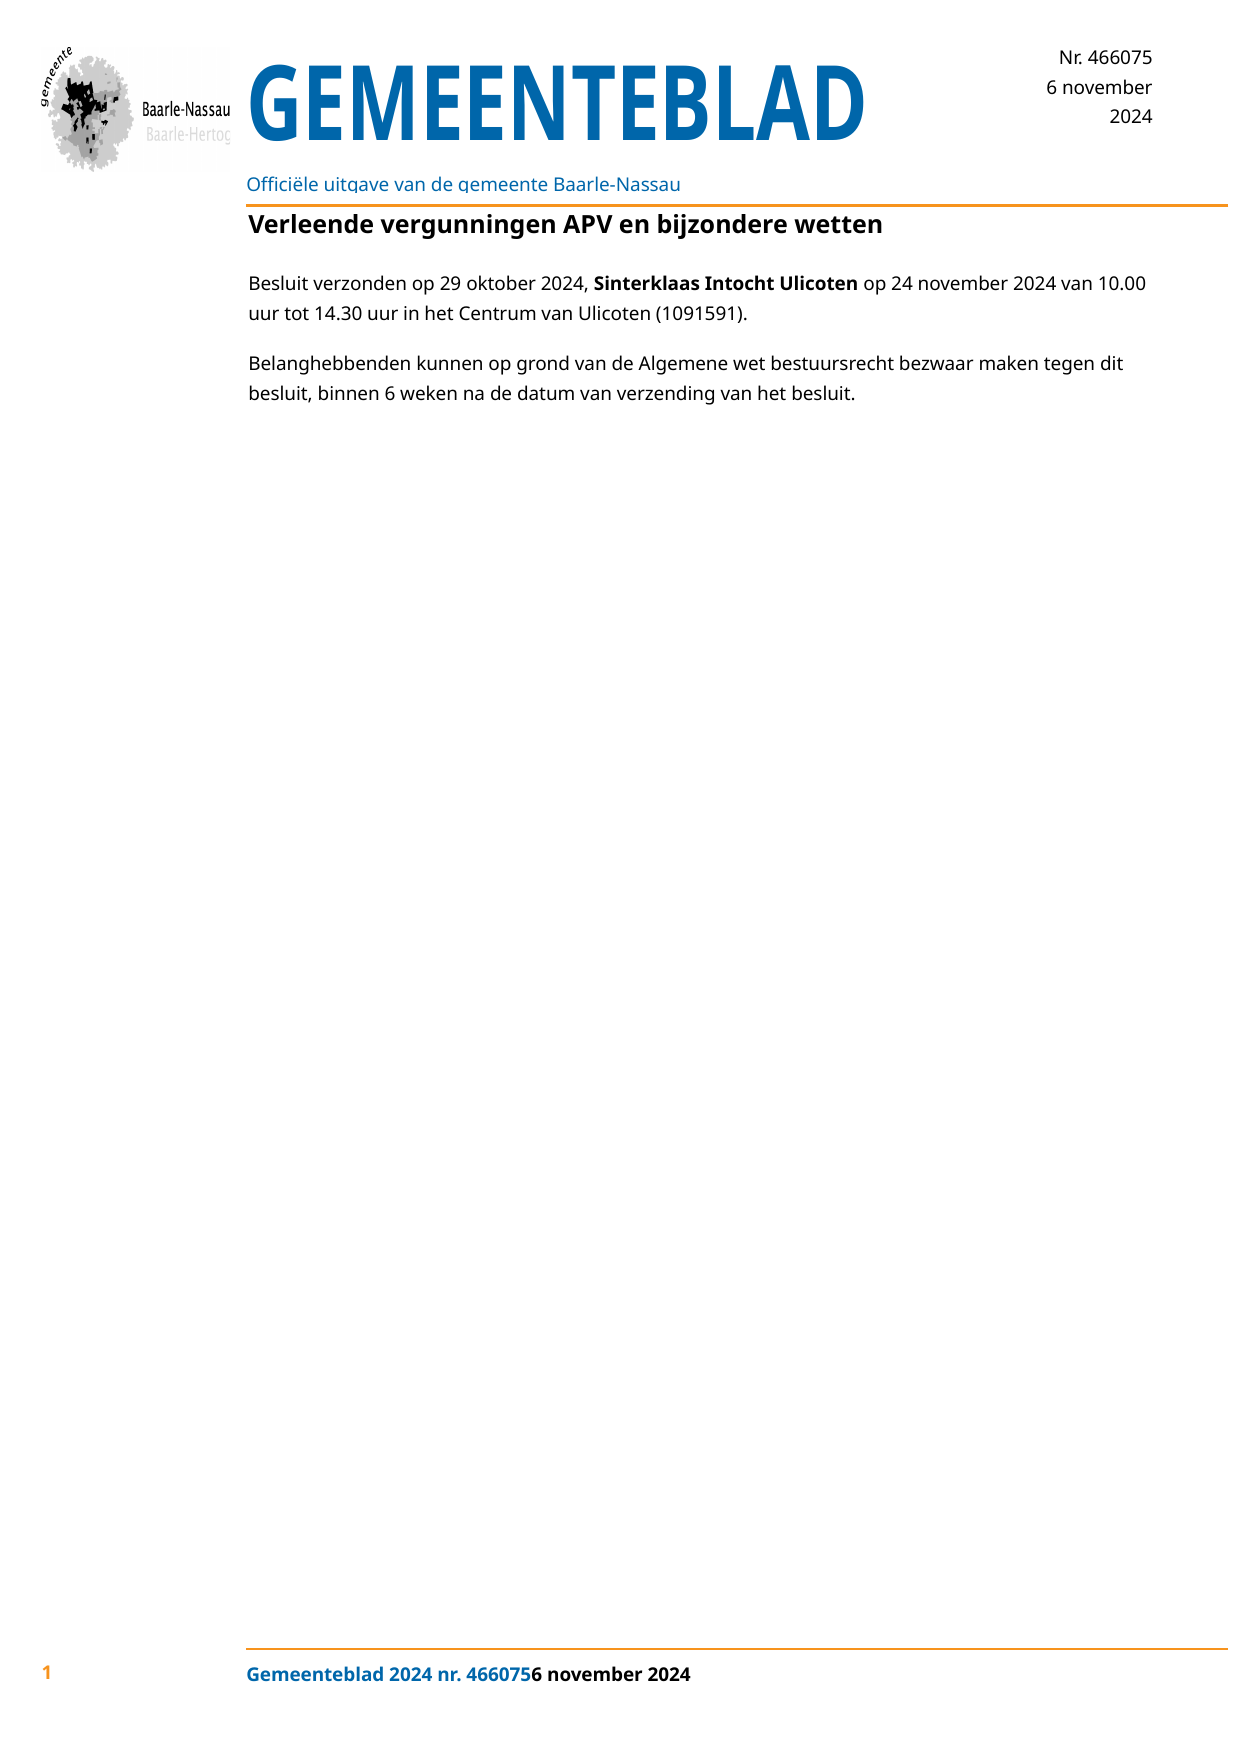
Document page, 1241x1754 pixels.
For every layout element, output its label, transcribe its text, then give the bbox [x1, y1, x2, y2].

picture [41, 47, 231, 172]
text Verleende vergunningen APV en bijzondere wetten [248, 207, 1152, 241]
text Belanghebbenden kunnen op grond van de Algemene wet bestuursrecht bezwaar maken tegen dit besluit, binnen 6 weken na de datum van verzending van het besluit. [248, 350, 1152, 406]
text Besluit verzonden op 29 oktober 2024, Sinterklaas Intocht Ulicoten op 24 november 2024 van 10.00 uur tot 14.30 uur in het Centrum van Ulicoten (1091591). [248, 270, 1152, 326]
